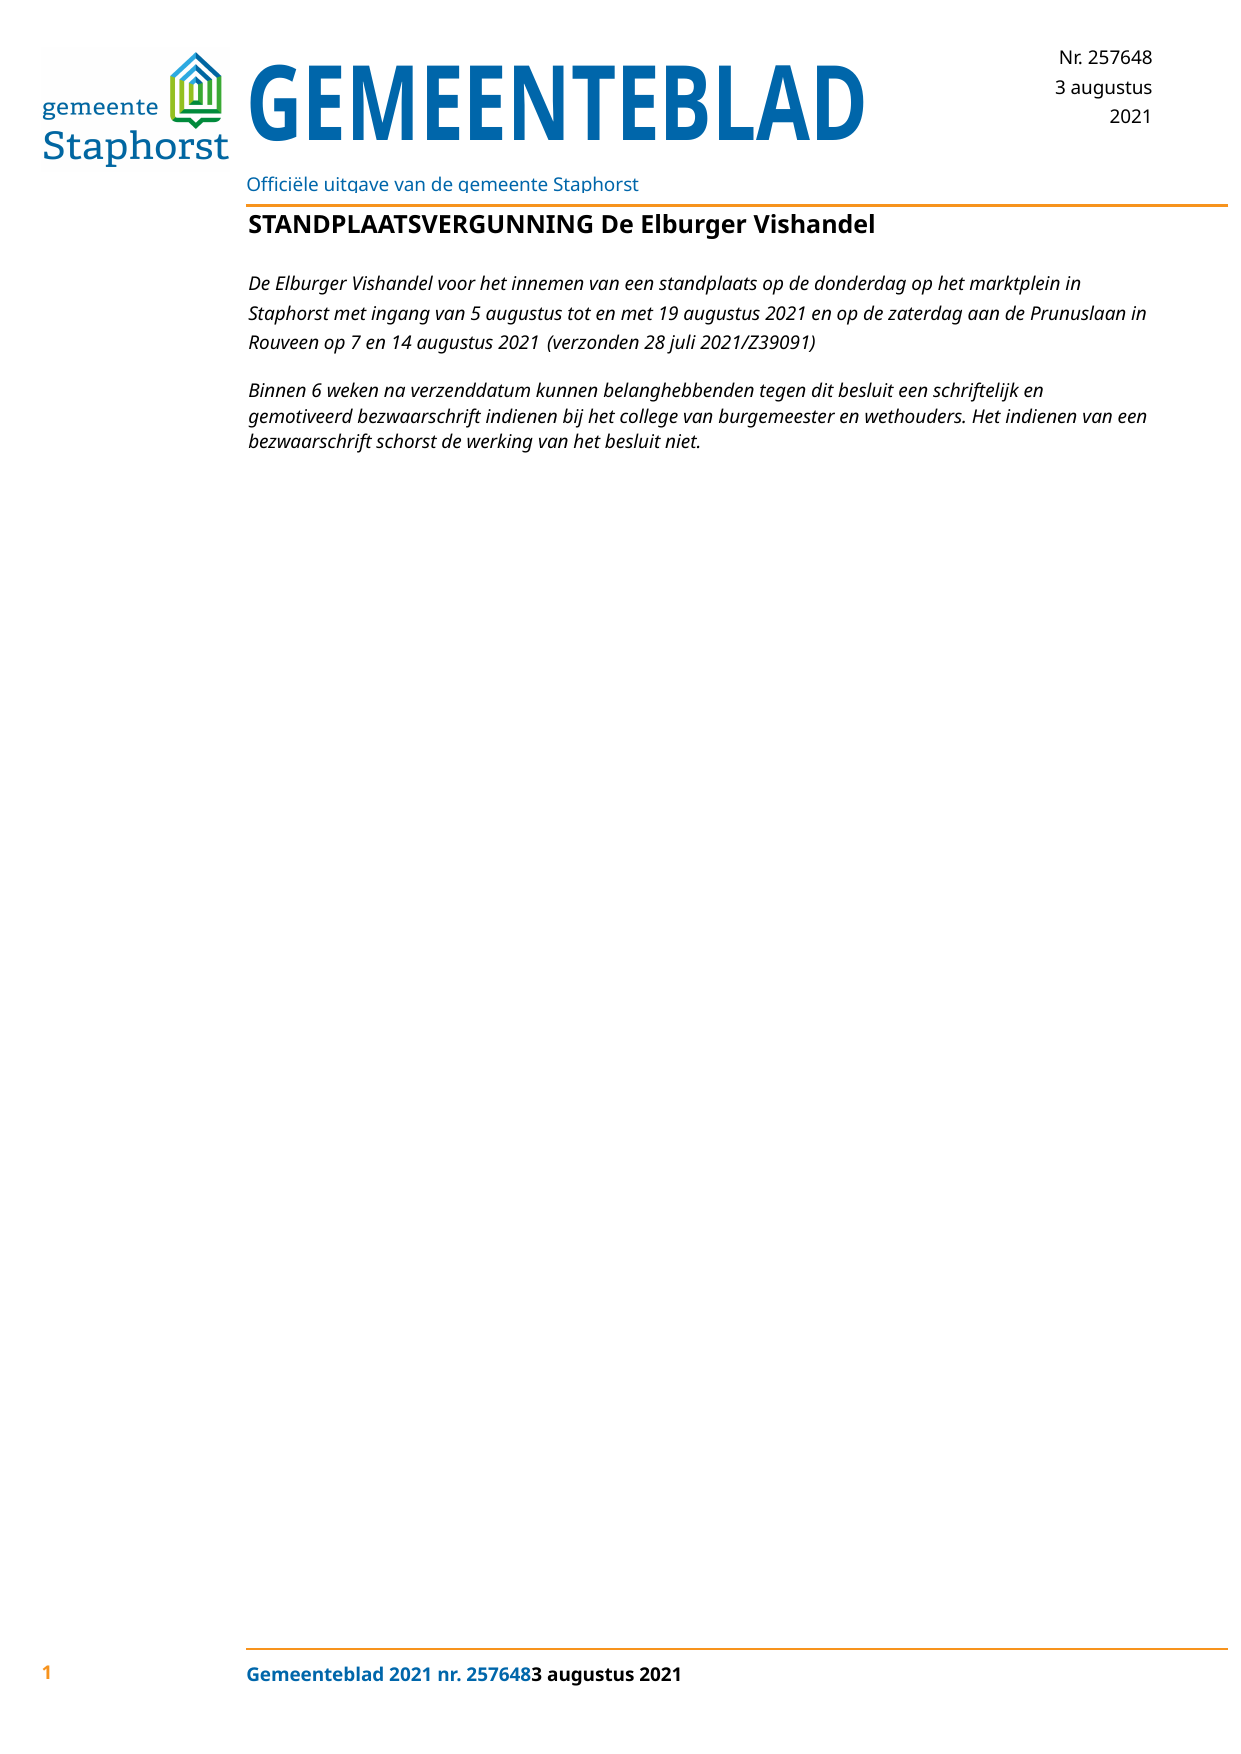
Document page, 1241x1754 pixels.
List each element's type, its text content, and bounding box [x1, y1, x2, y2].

text De Elburger Vishandel voor het innemen van een standplaats op de donderdag op het marktplein in Staphorst met ingang van 5 augustus tot en met 19 augustus 2021 en op de zaterdag aan de Prunuslaan in Rouveen op 7 en 14 augustus 2021 (verzonden 28 juli 2021/Z39091) [248, 270, 1152, 355]
text Binnen 6 weken na verzenddatum kunnen belanghebbenden tegen dit besluit een schriftelijk en gemotiveerd bezwaarschrift indienen bij het college van burgemeester en wethouders. Het indienen van een bezwaarschrift schorst de werking van het besluit niet. [248, 377, 1152, 454]
picture [41, 47, 231, 172]
text STANDPLAATSVERGUNNING De Elburger Vishandel [248, 207, 1152, 241]
